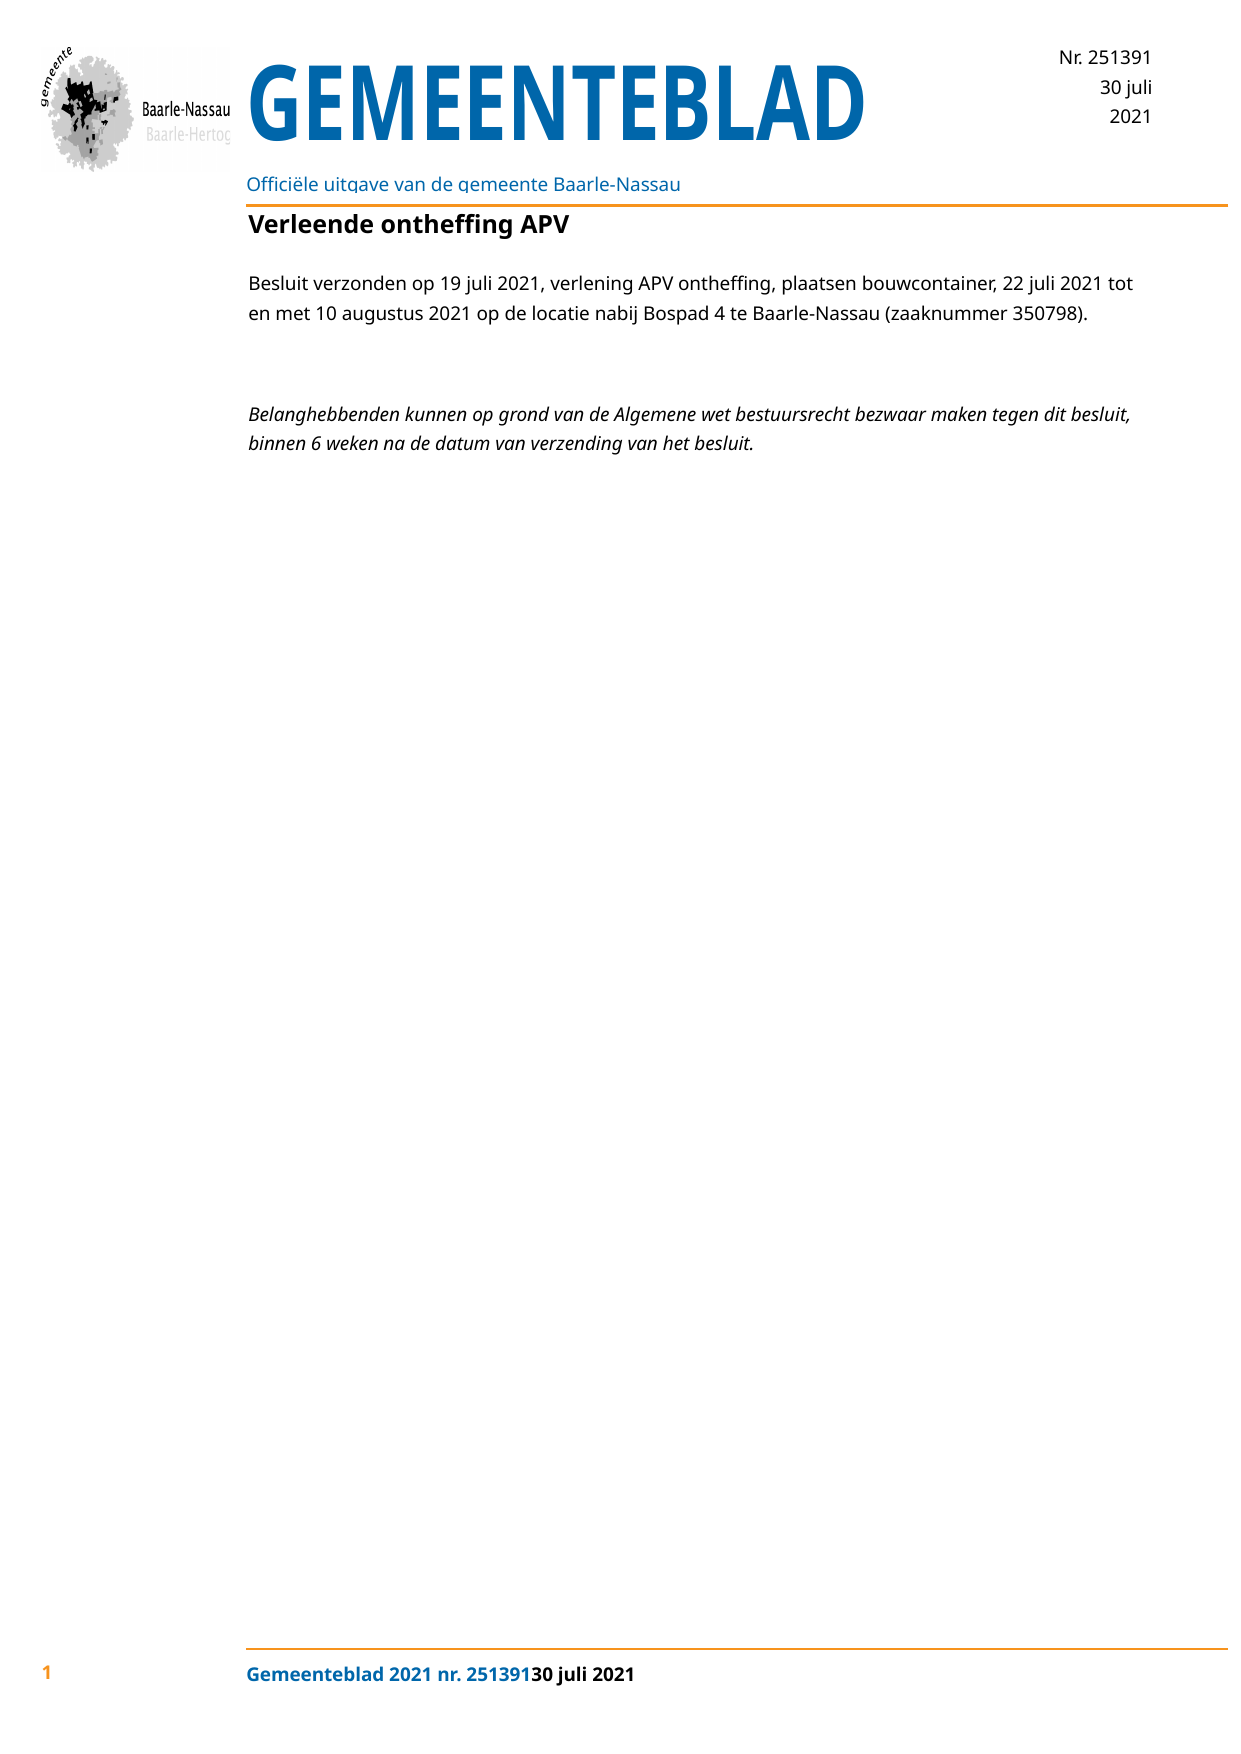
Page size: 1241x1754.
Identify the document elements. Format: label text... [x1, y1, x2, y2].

text Belanghebbenden kunnen op grond van de Algemene wet bestuursrecht bezwaar maken tegen dit besluit, binnen 6 weken na de datum van verzending van het besluit. [248, 401, 1152, 456]
text Verleende ontheffing APV [248, 207, 1152, 241]
picture [41, 47, 231, 172]
text Besluit verzonden op 19 juli 2021, verlening APV ontheffing, plaatsen bouwcontainer, 22 juli 2021 tot en met 10 augustus 2021 op de locatie nabij Bospad 4 te Baarle-Nassau (zaaknummer 350798). [248, 270, 1152, 326]
